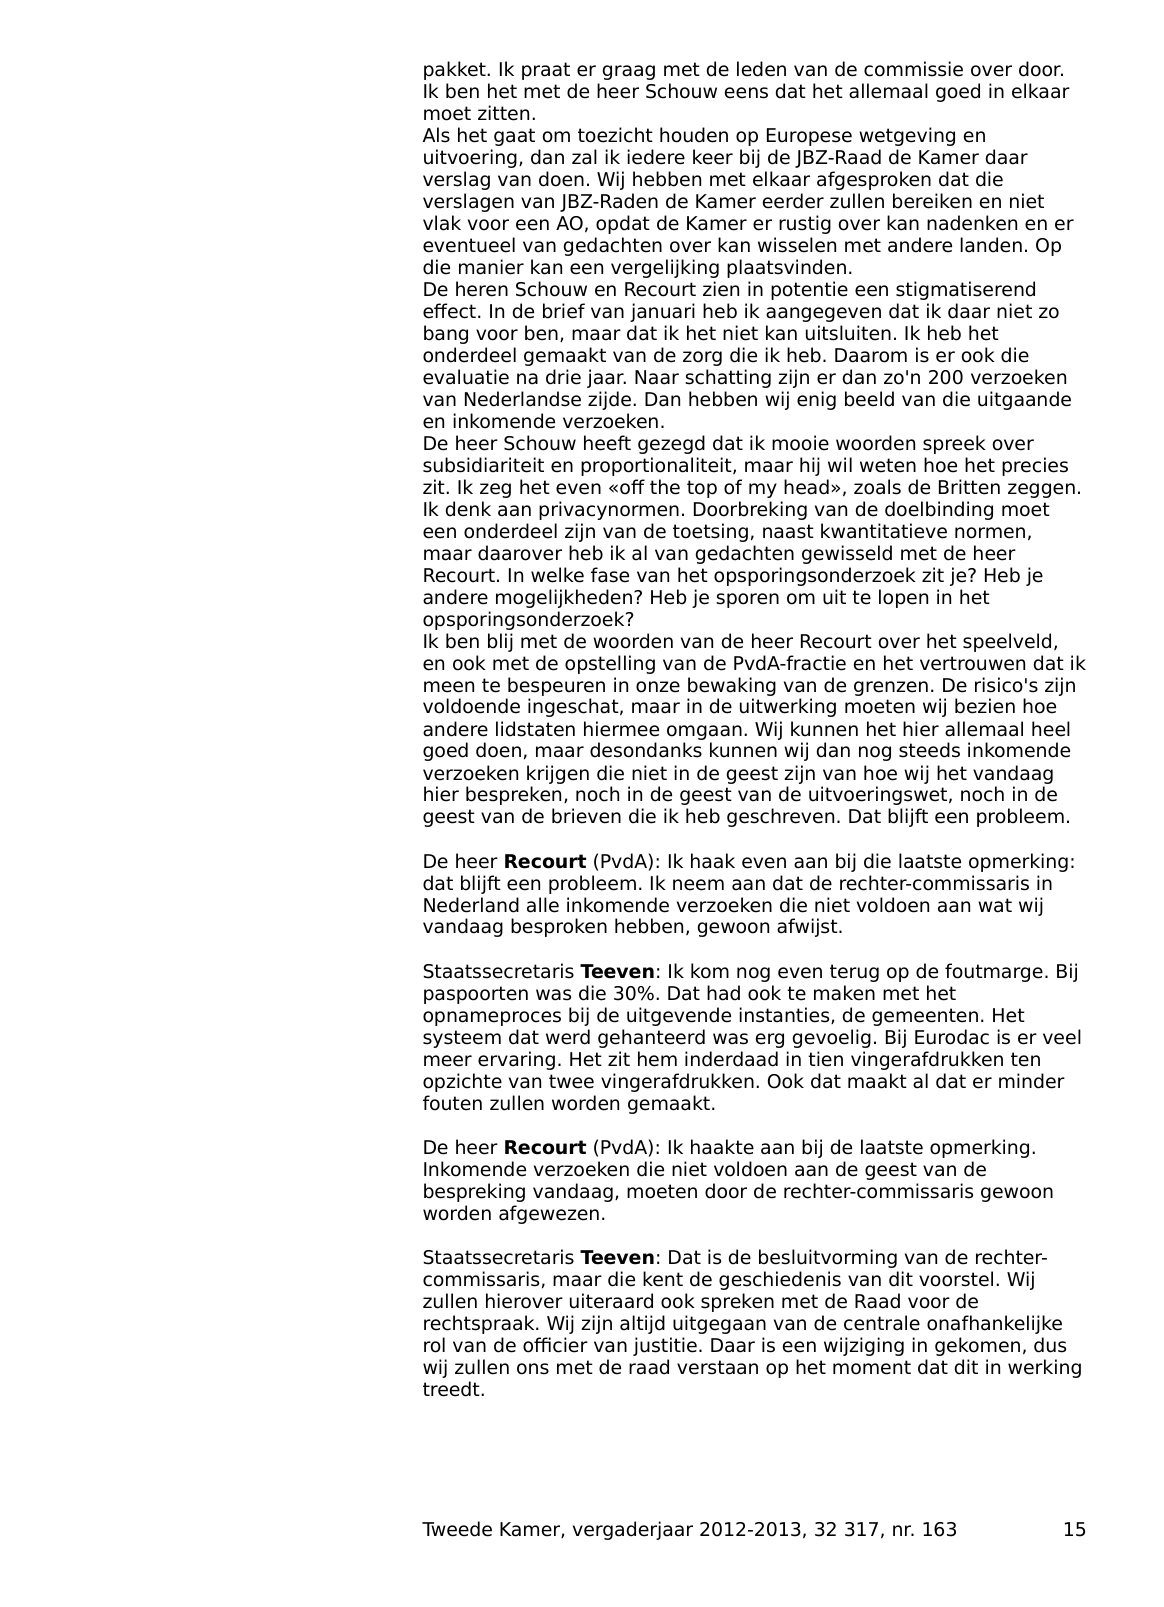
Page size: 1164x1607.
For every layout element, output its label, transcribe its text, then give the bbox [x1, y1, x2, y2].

text De heer Recourt (PvdA): Ik haak even aan bij die laatste opmerking: dat blijft een probleem. Ik neem aan dat de rechter-commissaris in Nederland alle inkomende verzoeken die niet voldoen aan wat wij vandaag besproken hebben, gewoon afwijst. [422, 851, 1087, 938]
text Als het gaat om toezicht houden op Europese wetgeving en uitvoering, dan zal ik iedere keer bij de JBZ-Raad de Kamer daar verslag van doen. Wij hebben met elkaar afgesproken dat die verslagen van JBZ-Raden de Kamer eerder zullen bereiken en niet vlak voor een AO, opdat de Kamer er rustig over kan nadenken en er eventueel van gedachten over kan wisselen met andere landen. Op die manier kan een vergelijking plaatsvinden. [422, 125, 1087, 279]
text Staatssecretaris Teeven: Dat is de besluitvorming van de rechter-commissaris, maar die kent de geschiedenis van dit voorstel. Wij zullen hierover uiteraard ook spreken met de Raad voor de rechtspraak. Wij zijn altijd uitgegaan van de centrale onafhankelijke rol van de officier van justitie. Daar is een wijziging in gekomen, dus wij zullen ons met de raad verstaan op het moment dat dit in werking treedt. [422, 1247, 1087, 1401]
text Ik ben blij met de woorden van de heer Recourt over het speelveld, en ook met de opstelling van de PvdA-fractie en het vertrouwen dat ik meen te bespeuren in onze bewaking van de grenzen. De risico's zijn voldoende ingeschat, maar in de uitwerking moeten wij bezien hoe andere lidstaten hiermee omgaan. Wij kunnen het hier allemaal heel goed doen, maar desondanks kunnen wij dan nog steeds inkomende verzoeken krijgen die niet in de geest zijn van hoe wij het vandaag hier bespreken, noch in de geest van de uitvoeringswet, noch in de geest van de brieven die ik heb geschreven. Dat blijft een probleem. [422, 631, 1087, 828]
text De heren Schouw en Recourt zien in potentie een stigmatiserend effect. In de brief van januari heb ik aangegeven dat ik daar niet zo bang voor ben, maar dat ik het niet kan uitsluiten. Ik heb het onderdeel gemaakt van de zorg die ik heb. Daarom is er ook die evaluatie na drie jaar. Naar schatting zijn er dan zo'n 200 verzoeken van Nederlandse zijde. Dan hebben wij enig beeld van die uitgaande en inkomende verzoeken. [422, 279, 1087, 433]
text De heer Recourt (PvdA): Ik haakte aan bij de laatste opmerking. Inkomende verzoeken die niet voldoen aan de geest van de bespreking vandaag, moeten door de rechter-commissaris gewoon worden afgewezen. [422, 1137, 1087, 1224]
text De heer Schouw heeft gezegd dat ik mooie woorden spreek over subsidiariteit en proportionaliteit, maar hij wil weten hoe het precies zit. Ik zeg het even «off the top of my head», zoals de Britten zeggen. Ik denk aan privacynormen. Doorbreking van de doelbinding moet een onderdeel zijn van de toetsing, naast kwantitatieve normen, maar daarover heb ik al van gedachten gewisseld met de heer Recourt. In welke fase van het opsporingsonderzoek zit je? Heb je andere mogelijkheden? Heb je sporen om uit te lopen in het opsporingsonderzoek? [422, 433, 1087, 631]
text pakket. Ik praat er graag met de leden van de commissie over door. Ik ben het met de heer Schouw eens dat het allemaal goed in elkaar moet zitten. [422, 59, 1087, 125]
text Staatssecretaris Teeven: Ik kom nog even terug op de foutmarge. Bij paspoorten was die 30%. Dat had ook te maken met het opnameproces bij de uitgevende instanties, de gemeenten. Het systeem dat werd gehanteerd was erg gevoelig. Bij Eurodac is er veel meer ervaring. Het zit hem inderdaad in tien vingerafdrukken ten opzichte van twee vingerafdrukken. Ook dat maakt al dat er minder fouten zullen worden gemaakt. [422, 961, 1087, 1114]
